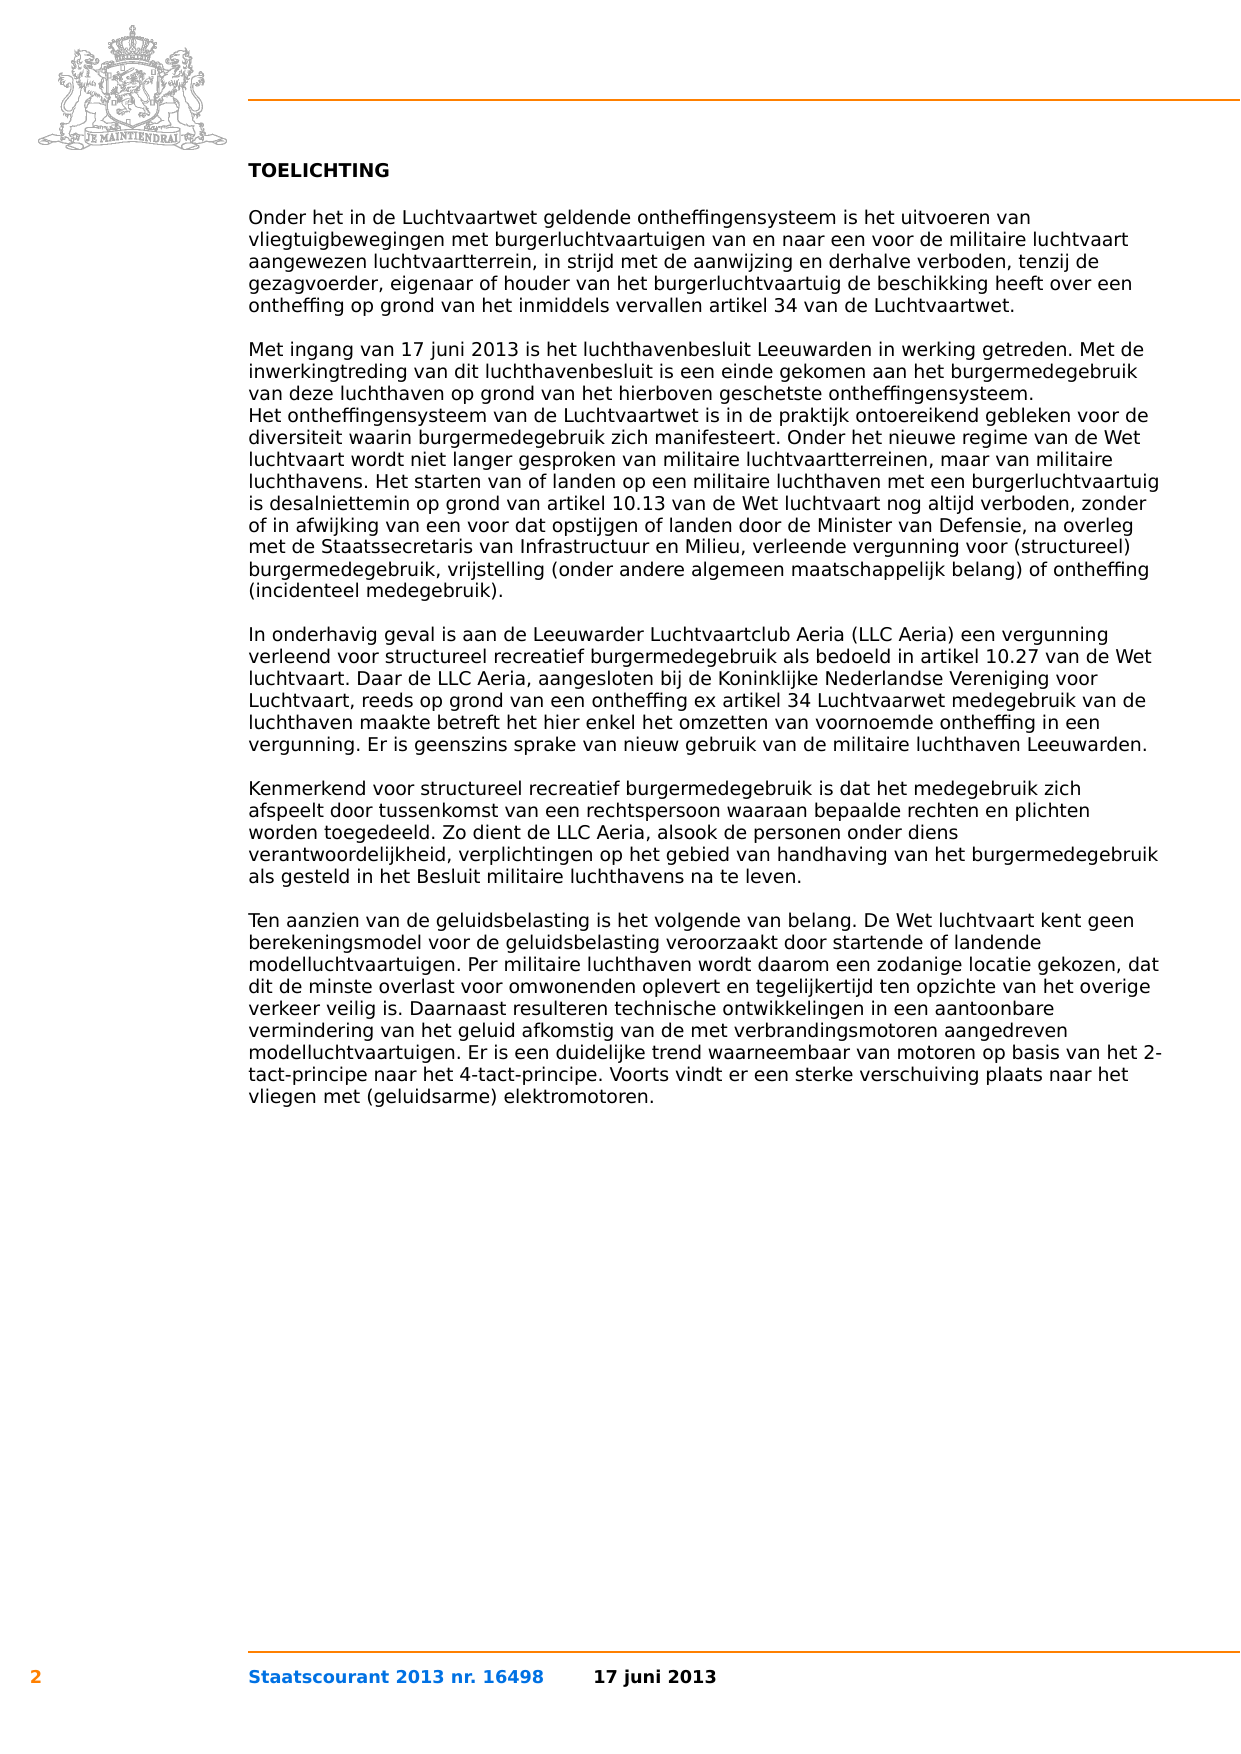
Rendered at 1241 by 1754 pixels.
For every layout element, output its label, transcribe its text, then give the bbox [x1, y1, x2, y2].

text In onderhavig geval is aan de Leeuwarder Luchtvaartclub Aeria (LLC Aeria) een vergunning verleend voor structureel recreatief burgermedegebruik als bedoeld in artikel 10.27 van de Wet luchtvaart. Daar de LLC Aeria, aangesloten bij de Koninklijke Nederlandse Vereniging voor Luchtvaart, reeds op grond van een ontheffing ex artikel 34 Luchtvaarwet medegebruik van de luchthaven maakte betreft het hier enkel het omzetten van voornoemde ontheffing in een vergunning. Er is geenszins sprake van nieuw gebruik van de militaire luchthaven Leeuwarden. [248, 624, 1163, 756]
subtitle TOELICHTING [248, 160, 1163, 182]
text Kenmerkend voor structureel recreatief burgermedegebruik is dat het medegebruik zich afspeelt door tussenkomst van een rechtspersoon waaraan bepaalde rechten en plichten worden toegedeeld. Zo dient de LLC Aeria, alsook de personen onder diens verantwoordelijkheid, verplichtingen op het gebied van handhaving van het burgermedegebruik als gesteld in het Besluit militaire luchthavens na te leven. [248, 778, 1163, 888]
text Ten aanzien van de geluidsbelasting is het volgende van belang. De Wet luchtvaart kent geen berekeningsmodel voor de geluidsbelasting veroorzaakt door startende of landende modelluchtvaartuigen. Per militaire luchthaven wordt daarom een zodanige locatie gekozen, dat dit de minste overlast voor omwonenden oplevert en tegelijkertijd ten opzichte van het overige verkeer veilig is. Daarnaast resulteren technische ontwikkelingen in een aantoonbare vermindering van het geluid afkomstig van de met verbrandingsmotoren aangedreven modelluchtvaartuigen. Er is een duidelijke trend waarneembaar van motoren op basis van het 2-tact-principe naar het 4-tact-principe. Voorts vindt er een sterke verschuiving plaats naar het vliegen met (geluidsarme) elektromotoren. [248, 910, 1163, 1108]
text Met ingang van 17 juni 2013 is het luchthavenbesluit Leeuwarden in werking getreden. Met de inwerkingtreding van dit luchthavenbesluit is een einde gekomen aan het burgermedegebruik van deze luchthaven op grond van het hierboven geschetste ontheffingensysteem. [248, 339, 1163, 404]
text Het ontheffingensysteem van de Luchtvaartwet is in de praktijk ontoereikend gebleken voor de diversiteit waarin burgermedegebruik zich manifesteert. Onder het nieuwe regime van de Wet luchtvaart wordt niet langer gesproken van militaire luchtvaartterreinen, maar van militaire luchthavens. Het starten van of landen op een militaire luchthaven met een burgerluchtvaartuig is desalniettemin op grond van artikel 10.13 van de Wet luchtvaart nog altijd verboden, zonder of in afwijking van een voor dat opstijgen of landen door de Minister van Defensie, na overleg met de Staatssecretaris van Infrastructuur en Milieu, verleende vergunning voor (structureel) burgermedegebruik, vrijstelling (onder andere algemeen maatschappelijk belang) of ontheffing (incidenteel medegebruik). [248, 404, 1163, 602]
text Onder het in de Luchtvaartwet geldende ontheffingensysteem is het uitvoeren van vliegtuigbewegingen met burgerluchtvaartuigen van en naar een voor de militaire luchtvaart aangewezen luchtvaartterrein, in strijd met de aanwijzing en derhalve verboden, tenzij de gezagvoerder, eigenaar of houder van het burgerluchtvaartuig de beschikking heeft over een ontheffing op grond van het inmiddels vervallen artikel 34 van de Luchtvaartwet. [248, 207, 1163, 317]
picture [38, 25, 227, 150]
